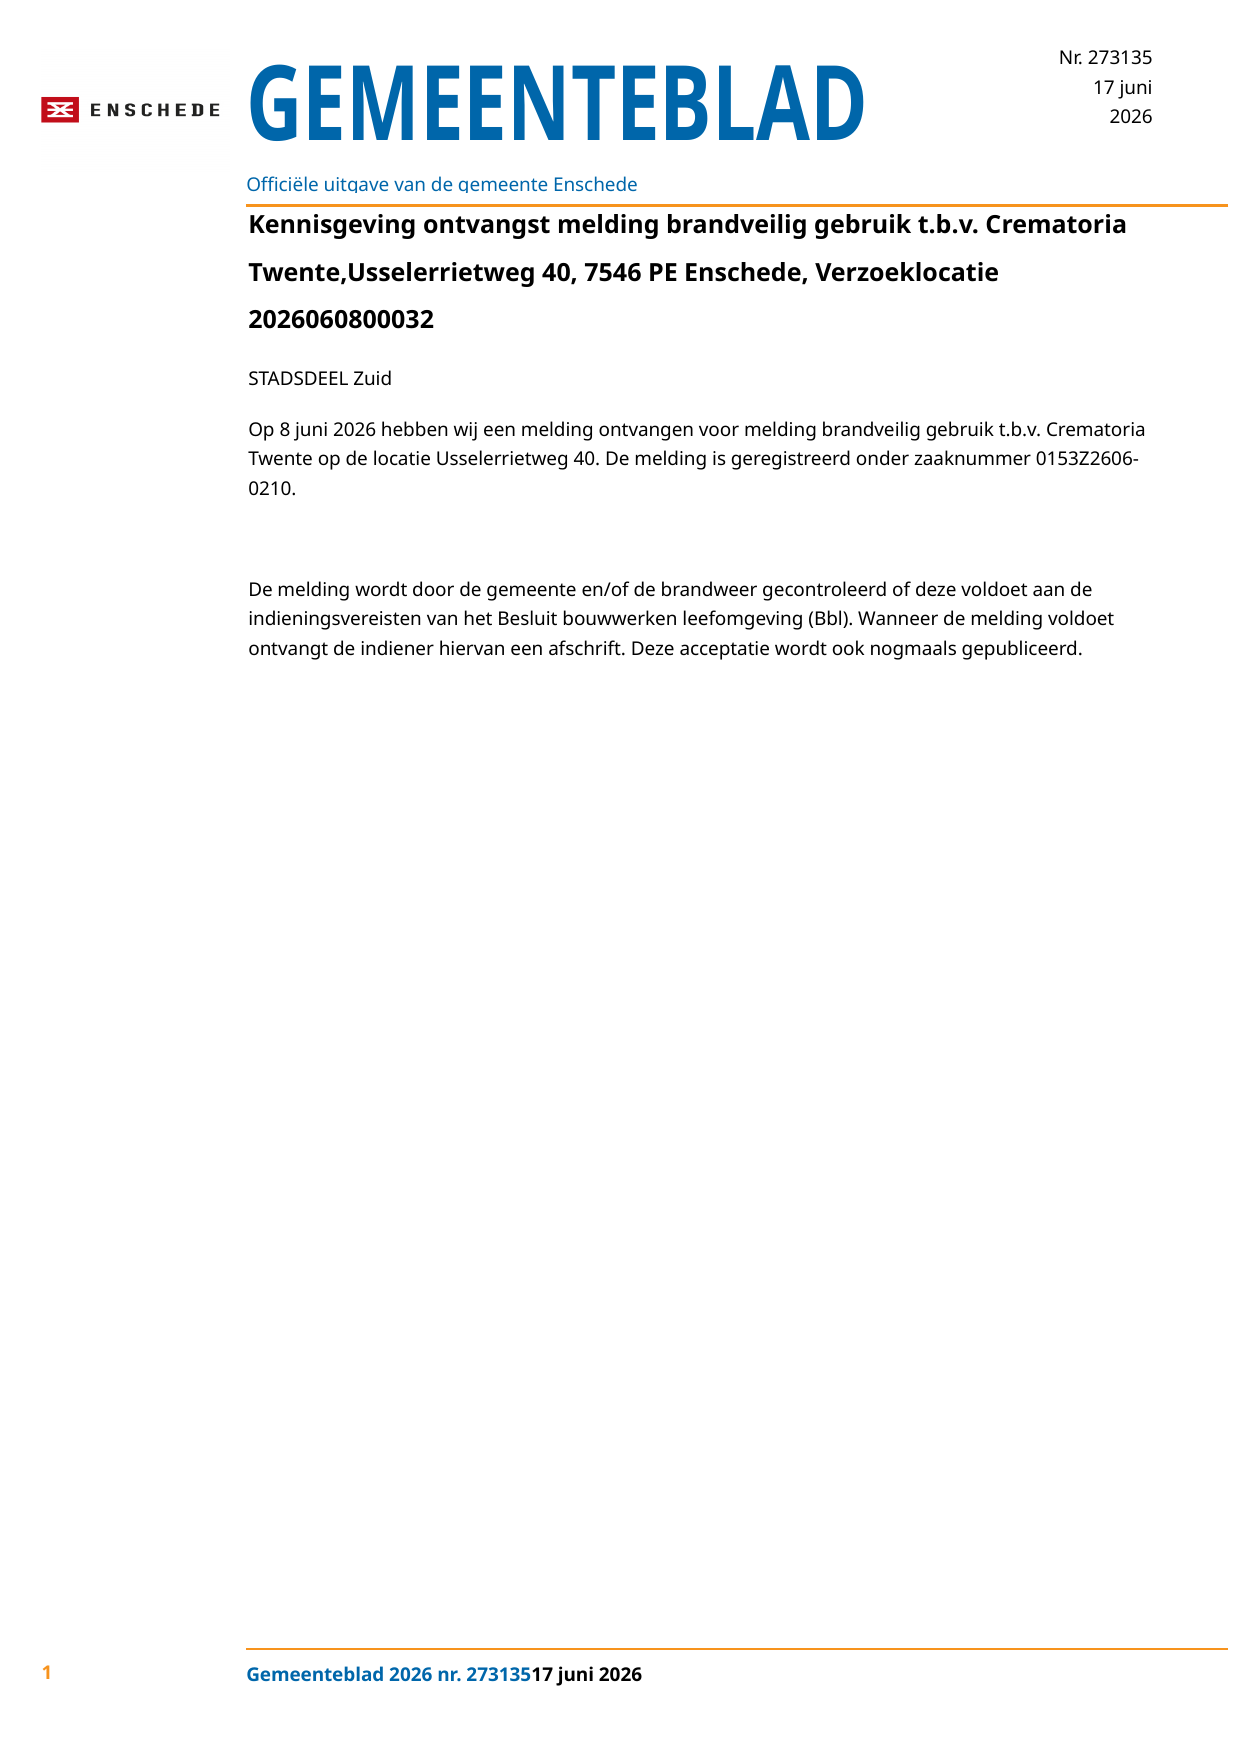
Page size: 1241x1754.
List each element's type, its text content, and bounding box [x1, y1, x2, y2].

picture [41, 47, 231, 172]
text Op 8 juni 2026 hebben wij een melding ontvangen voor melding brandveilig gebruik t.b.v. Crematoria Twente op de locatie Usselerrietweg 40. De melding is geregistreerd onder zaaknummer 0153Z2606-0210. [248, 416, 1152, 501]
text De melding wordt door de gemeente en/of de brandweer gecontroleerd of deze voldoet aan de indieningsvereisten van het Besluit bouwwerken leefomgeving (Bbl). Wanneer de melding voldoet ontvangt de indiener hiervan een afschrift. Deze acceptatie wordt ook nogmaals gepubliceerd. [248, 576, 1152, 661]
text Kennisgeving ontvangst melding brandveilig gebruik t.b.v. Crematoria Twente,Usselerrietweg 40, 7546 PE Enschede, Verzoeklocatie 2026060800032 [248, 207, 1152, 336]
text STADSDEEL Zuid [248, 366, 1152, 391]
